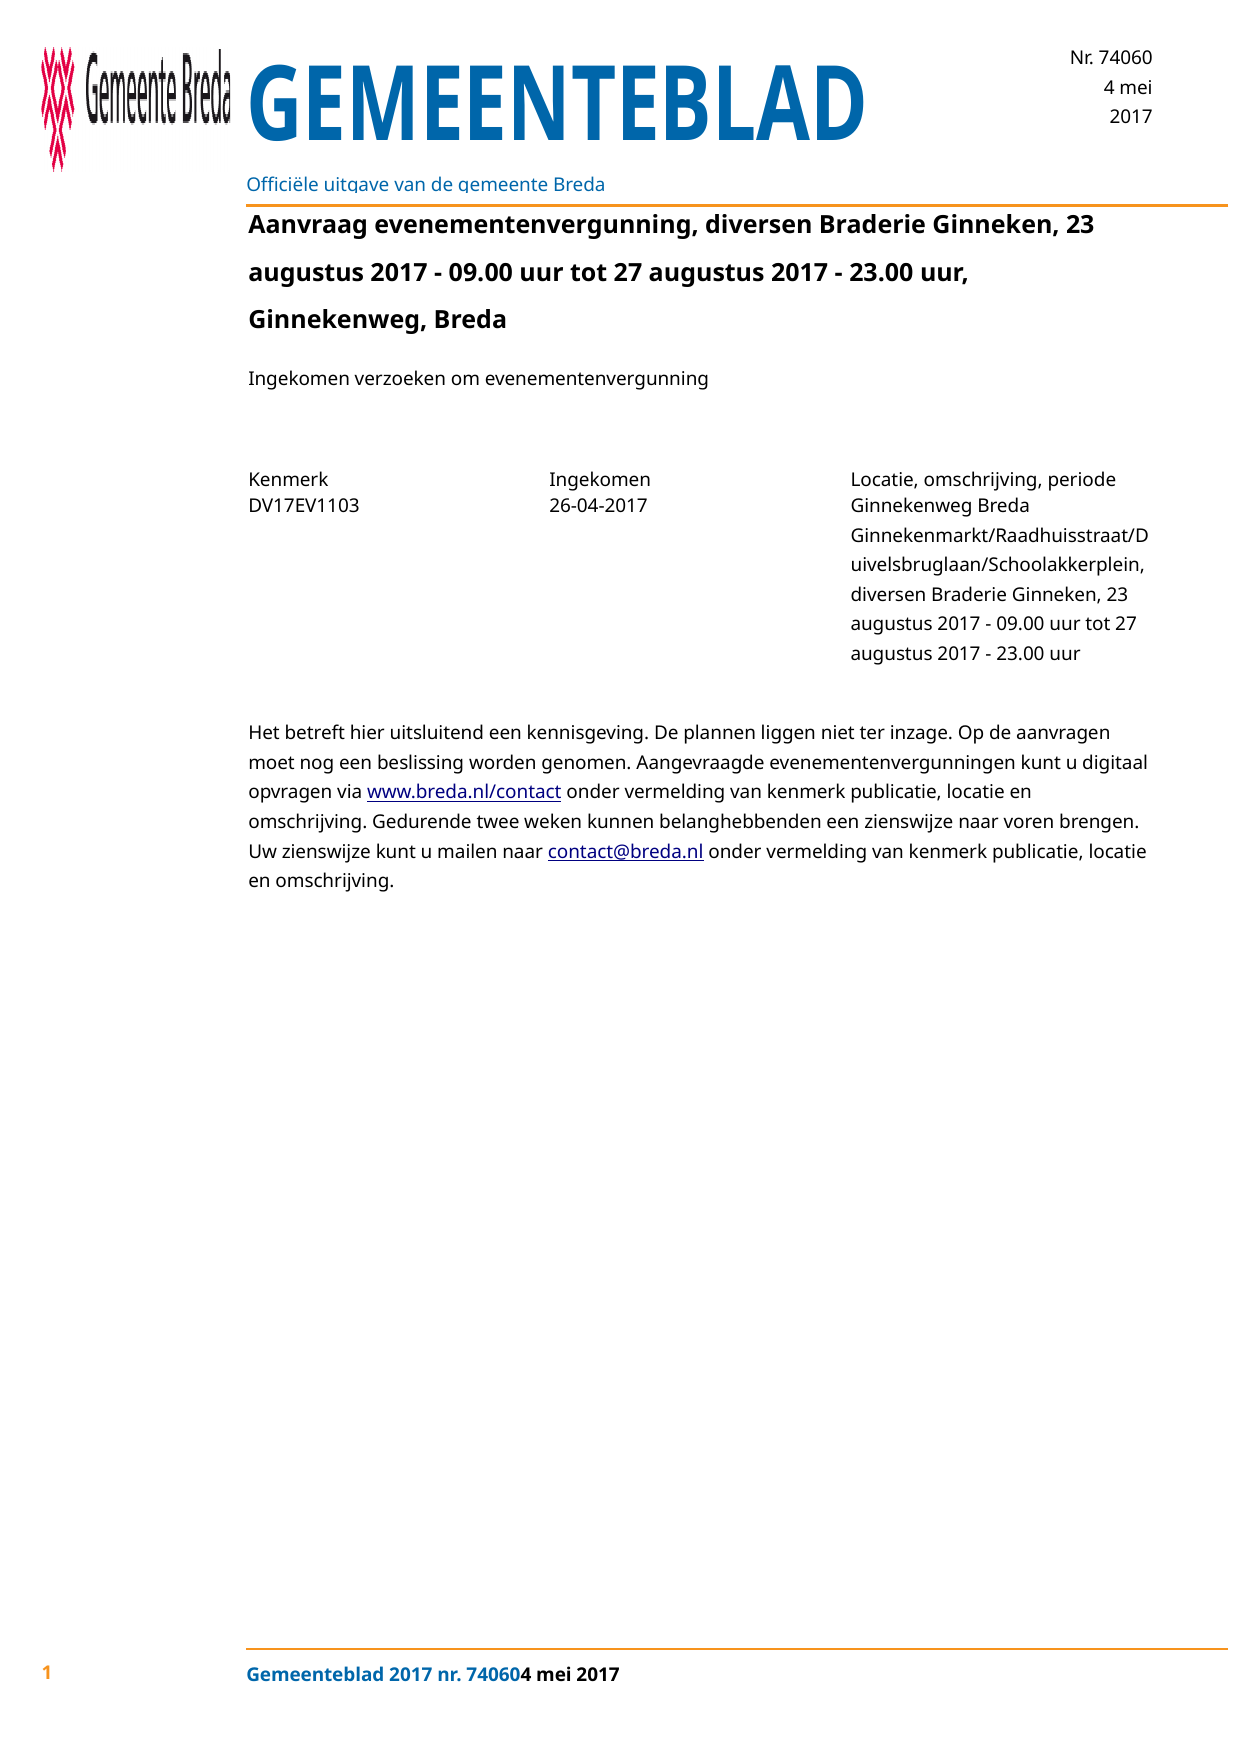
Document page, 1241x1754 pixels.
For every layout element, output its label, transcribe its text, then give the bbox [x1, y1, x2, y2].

table_cell DV17EV1103 [248, 492, 549, 666]
text Het betreft hier uitsluitend een kennisgeving. De plannen liggen niet ter inzage. Op de aanvragen moet nog een beslissing worden genomen. Aangevraagde evenementenvergunningen kunt u digitaal opvragen via www.breda.nl/contact onder vermelding van kenmerk publicatie, locatie en omschrijving. Gedurende twee weken kunnen belanghebbenden een zienswijze naar voren brengen. Uw zienswijze kunt u mailen naar contact@breda.nl onder vermelding van kenmerk publicatie, locatie en omschrijving. [248, 719, 1152, 893]
table_header Ingekomen [549, 466, 850, 492]
table_cell 26-04-2017 [549, 492, 850, 666]
table_header Locatie, omschrijving, periode [850, 466, 1152, 492]
table_header Kenmerk [248, 466, 549, 492]
picture [41, 47, 231, 172]
text Ingekomen verzoeken om evenementenvergunning [248, 366, 1152, 391]
table_cell Ginnekenweg Breda Ginnekenmarkt/Raadhuisstraat/Duivelsbruglaan/Schoolakkerplein, diversen Braderie Ginneken, 23 augustus 2017 - 09.00 uur tot 27 augustus 2017 - 23.00 uur [850, 492, 1152, 666]
text Aanvraag evenementenvergunning, diversen Braderie Ginneken, 23 augustus 2017 - 09.00 uur tot 27 augustus 2017 - 23.00 uur, Ginnekenweg, Breda [248, 207, 1152, 336]
